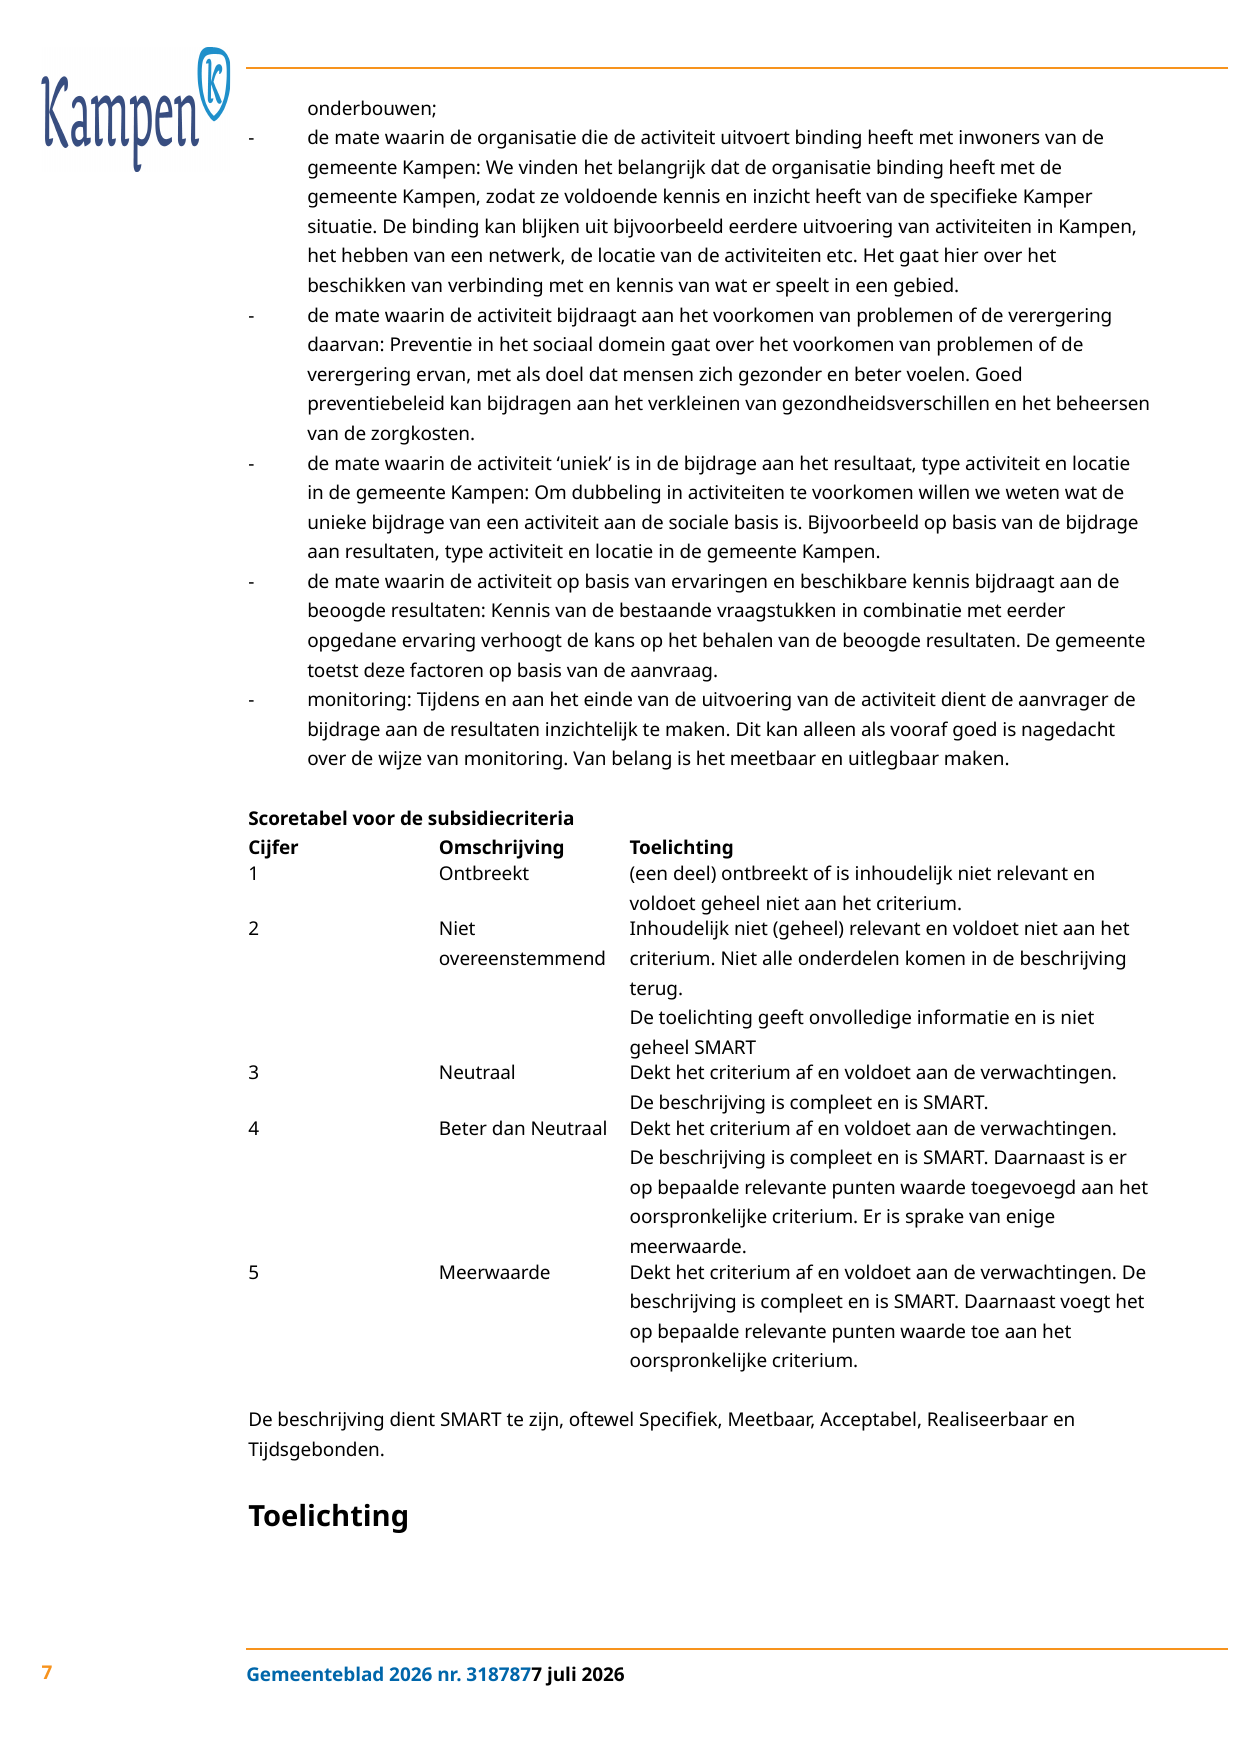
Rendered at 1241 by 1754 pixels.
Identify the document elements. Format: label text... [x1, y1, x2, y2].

table_header Cijfer [248, 835, 439, 860]
table_cell (een deel) ontbreekt of is inhoudelijk niet relevant en voldoet geheel niet aan het criterium. [629, 860, 1152, 916]
table_cell Inhoudelijk niet (geheel) relevant en voldoet niet aan het criterium. Niet alle onderdelen komen in de beschrijving terug. De toelichting geeft onvolledige informatie en is niet geheel SMART [629, 916, 1152, 1059]
table_cell Beter dan Neutraal [439, 1115, 629, 1259]
table_cell 4 [248, 1115, 439, 1259]
table_header Omschrijving [439, 835, 629, 860]
table_cell Meerwaarde [439, 1259, 629, 1373]
table_cell 3 [248, 1060, 439, 1115]
list onderbouwen; [248, 95, 1152, 121]
table_cell Dekt het criterium af en voldoet aan de verwachtingen. De beschrijving is compleet en is SMART. Daarnaast is er op bepaalde relevante punten waarde toegevoegd aan het oorspronkelijke criterium. Er is sprake van enige meerwaarde. [629, 1115, 1152, 1259]
table_header Toelichting [629, 835, 1152, 860]
list de mate waarin de activiteit op basis van ervaringen en beschikbare kennis bijdraagt aan de beoogde resultaten: Kennis van de bestaande vraagstukken in combinatie met eerder opgedane ervaring verhoogt de kans op het behalen van de beoogde resultaten. De gemeente toetst deze factoren op basis van de aanvraag. [248, 568, 1152, 683]
table_cell Dekt het criterium af en voldoet aan de verwachtingen. De beschrijving is compleet en is SMART. Daarnaast voegt het op bepaalde relevante punten waarde toe aan het oorspronkelijke criterium. [629, 1259, 1152, 1373]
list de mate waarin de activiteit bijdraagt aan het voorkomen van problemen of de verergering daarvan: Preventie in het sociaal domein gaat over het voorkomen van problemen of de verergering ervan, met als doel dat mensen zich gezonder en beter voelen. Goed preventiebeleid kan bijdragen aan het verkleinen van gezondheidsverschillen en het beheersen van de zorgkosten. [248, 302, 1152, 446]
text Scoretabel voor de subsidiecriteria [248, 805, 1152, 831]
list de mate waarin de activiteit ‘uniek’ is in de bijdrage aan het resultaat, type activiteit en locatie in de gemeente Kampen: Om dubbeling in activiteiten te voorkomen willen we weten wat de unieke bijdrage van een activiteit aan de sociale basis is. Bijvoorbeeld op basis van de bijdrage aan resultaten, type activiteit en locatie in de gemeente Kampen. [248, 450, 1152, 564]
table_cell Ontbreekt [439, 860, 629, 916]
table_cell Neutraal [439, 1060, 629, 1115]
list monitoring: Tijdens en aan het einde van de uitvoering van de activiteit dient de aanvrager de bijdrage aan de resultaten inzichtelijk te maken. Dit kan alleen als vooraf goed is nagedacht over de wijze van monitoring. Van belang is het meetbaar en uitlegbaar maken. [248, 686, 1152, 771]
text Toelichting [248, 1495, 1152, 1535]
picture [41, 47, 231, 172]
text De beschrijving dient SMART te zijn, oftewel Specifiek, Meetbaar, Acceptabel, Realiseerbaar en Tijdsgebonden. [248, 1406, 1152, 1462]
table_cell Niet overeenstemmend [439, 916, 629, 1059]
table_cell 1 [248, 860, 439, 916]
table_cell Dekt het criterium af en voldoet aan de verwachtingen. De beschrijving is compleet en is SMART. [629, 1060, 1152, 1115]
list de mate waarin de organisatie die de activiteit uitvoert binding heeft met inwoners van de gemeente Kampen: We vinden het belangrijk dat de organisatie binding heeft met de gemeente Kampen, zodat ze voldoende kennis en inzicht heeft van de specifieke Kamper situatie. De binding kan blijken uit bijvoorbeeld eerdere uitvoering van activiteiten in Kampen, het hebben van een netwerk, de locatie van de activiteiten etc. Het gaat hier over het beschikken van verbinding met en kennis van wat er speelt in een gebied. [248, 124, 1152, 298]
table_cell 5 [248, 1259, 439, 1373]
table_cell 2 [248, 916, 439, 1059]
